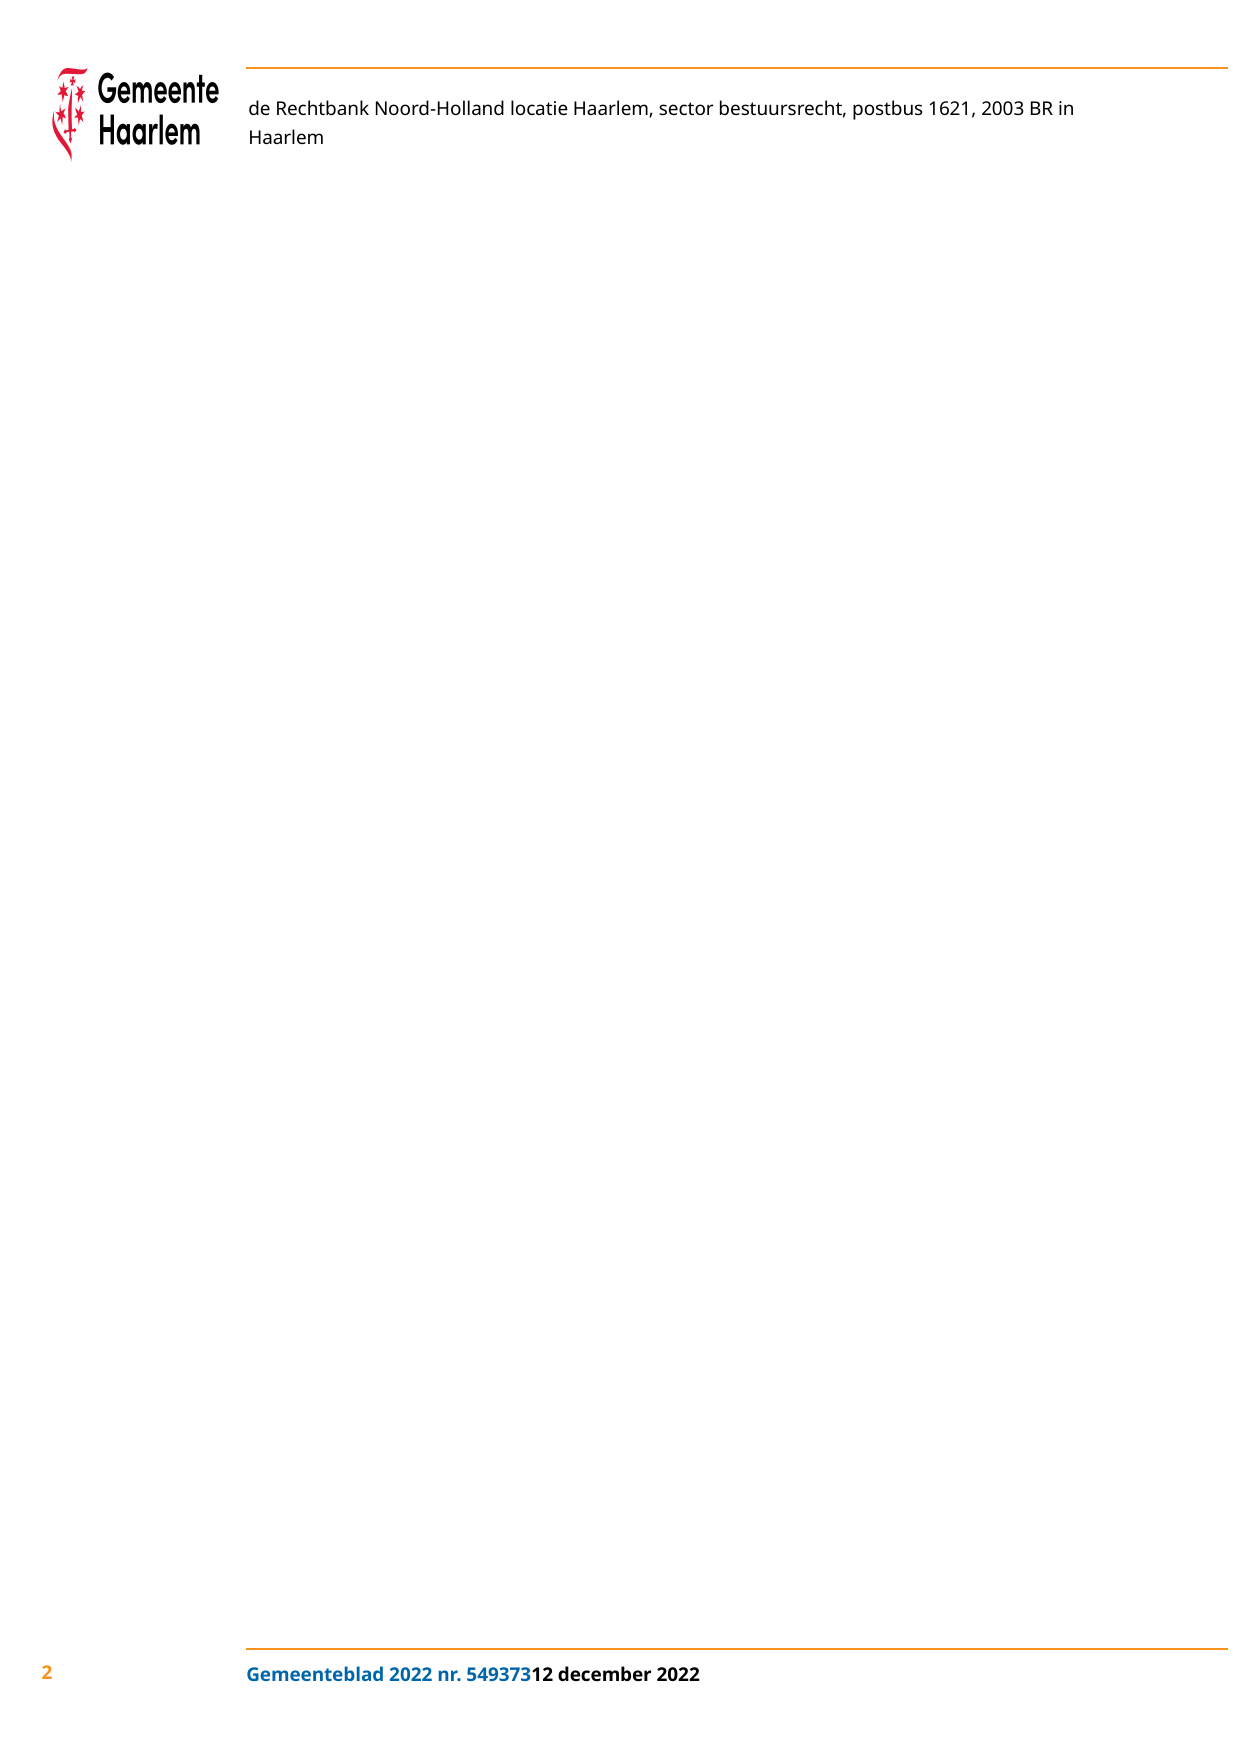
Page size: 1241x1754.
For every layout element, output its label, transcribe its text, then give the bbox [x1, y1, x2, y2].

text de Rechtbank Noord-Holland locatie Haarlem, sector bestuursrecht, postbus 1621, 2003 BR in Haarlem [248, 95, 1152, 150]
picture [41, 47, 231, 172]
